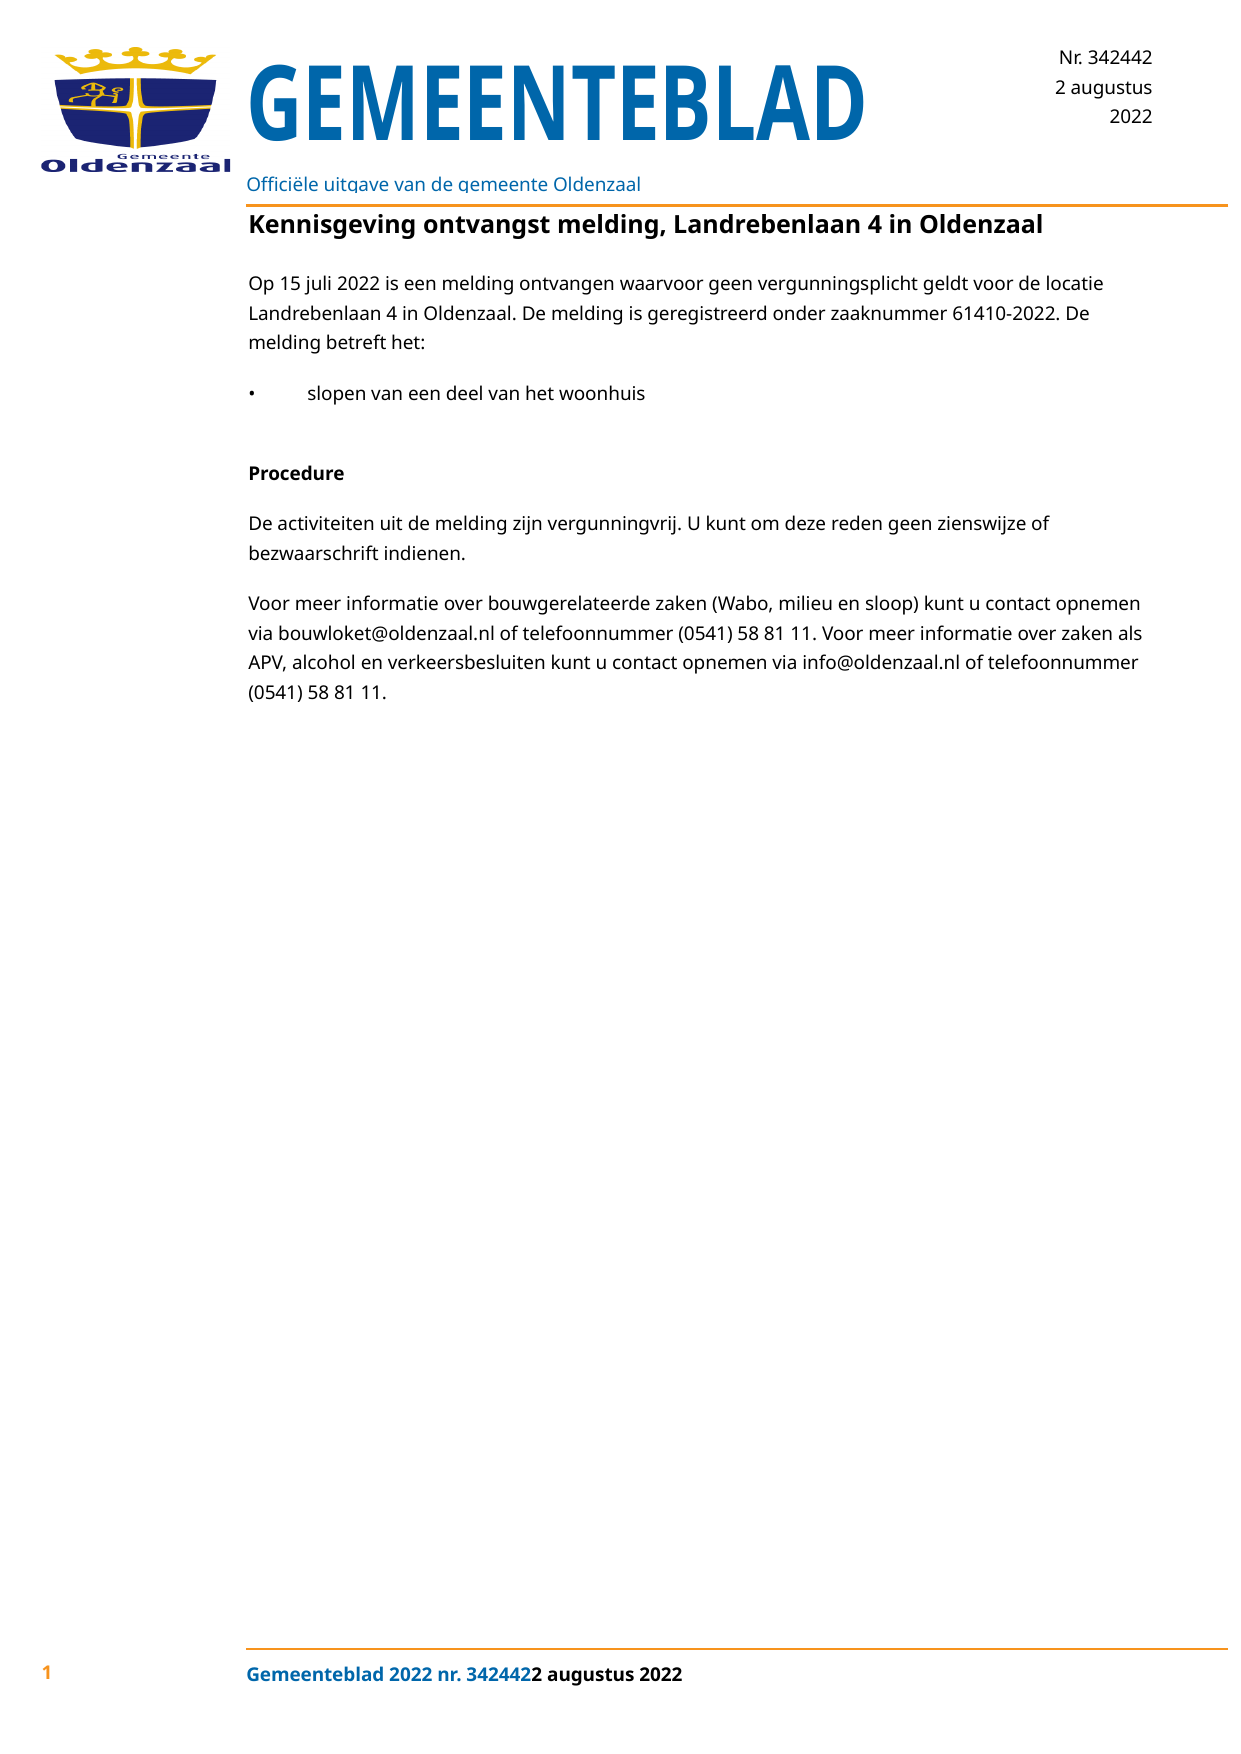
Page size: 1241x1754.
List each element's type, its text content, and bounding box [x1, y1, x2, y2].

text Voor meer informatie over bouwgerelateerde zaken (Wabo, milieu en sloop) kunt u contact opnemen via bouwloket@oldenzaal.nl of telefoonnummer (0541) 58 81 11. Voor meer informatie over zaken als APV, alcohol en verkeersbesluiten kunt u contact opnemen via info@oldenzaal.nl of telefoonnummer (0541) 58 81 11. [248, 590, 1152, 705]
text Procedure [248, 460, 1152, 486]
list slopen van een deel van het woonhuis [248, 380, 1152, 406]
text Kennisgeving ontvangst melding, Landrebenlaan 4 in Oldenzaal [248, 207, 1152, 241]
text De activiteiten uit de melding zijn vergunningvrij. U kunt om deze reden geen zienswijze of bezwaarschrift indienen. [248, 510, 1152, 566]
text Op 15 juli 2022 is een melding ontvangen waarvoor geen vergunningsplicht geldt voor de locatie Landrebenlaan 4 in Oldenzaal. De melding is geregistreerd onder zaaknummer 61410-2022. De melding betreft het: [248, 270, 1152, 355]
picture [41, 47, 231, 172]
